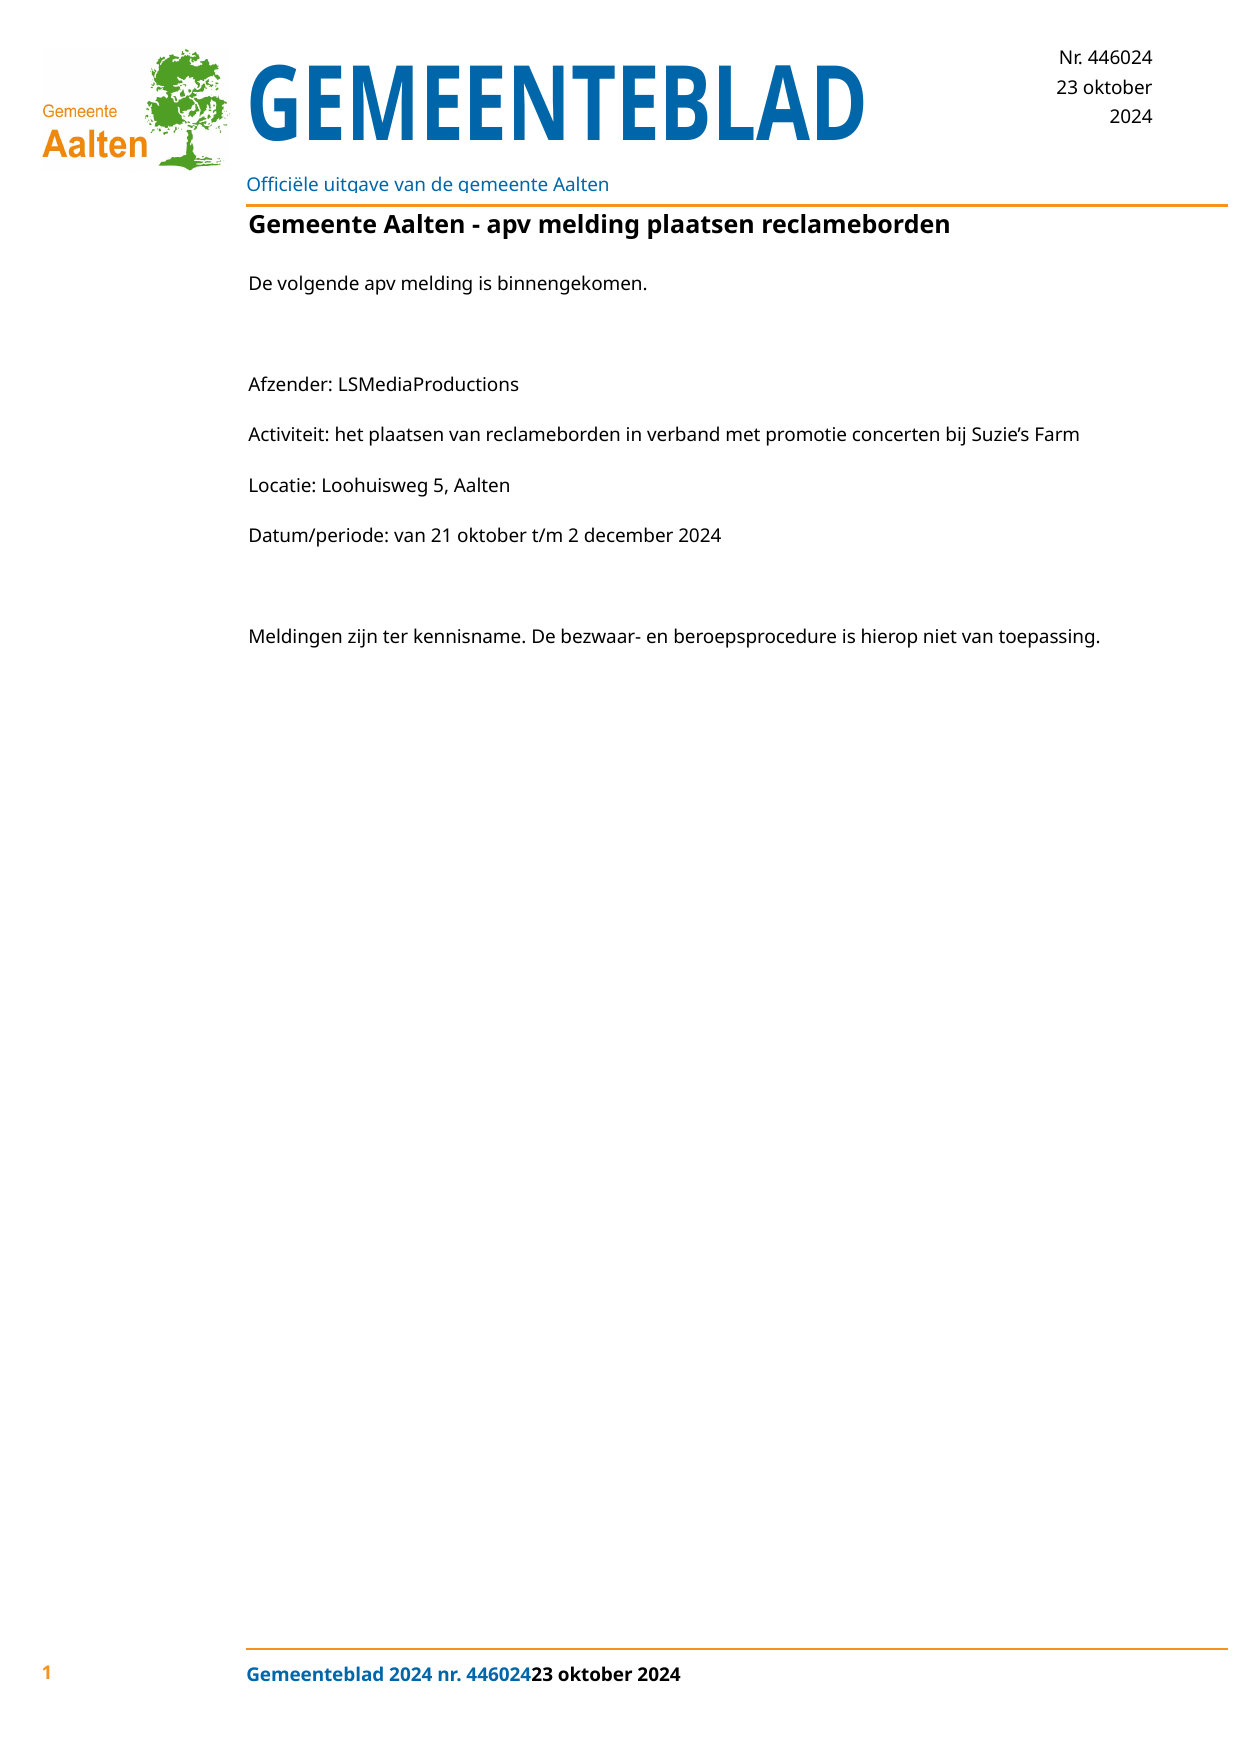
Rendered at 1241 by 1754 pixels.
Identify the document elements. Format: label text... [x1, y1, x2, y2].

picture [41, 47, 231, 172]
text Meldingen zijn ter kennisname. De bezwaar- en beroepsprocedure is hierop niet van toepassing. [248, 623, 1152, 649]
text Afzender: LSMediaProductions [248, 371, 1152, 397]
text Gemeente Aalten - apv melding plaatsen reclameborden [248, 207, 1152, 241]
text Locatie: Loohuisweg 5, Aalten [248, 472, 1152, 498]
text De volgende apv melding is binnengekomen. [248, 270, 1152, 296]
text Datum/periode: van 21 oktober t/m 2 december 2024 [248, 522, 1152, 548]
text Activiteit: het plaatsen van reclameborden in verband met promotie concerten bij Suzie’s Farm [248, 422, 1152, 447]
